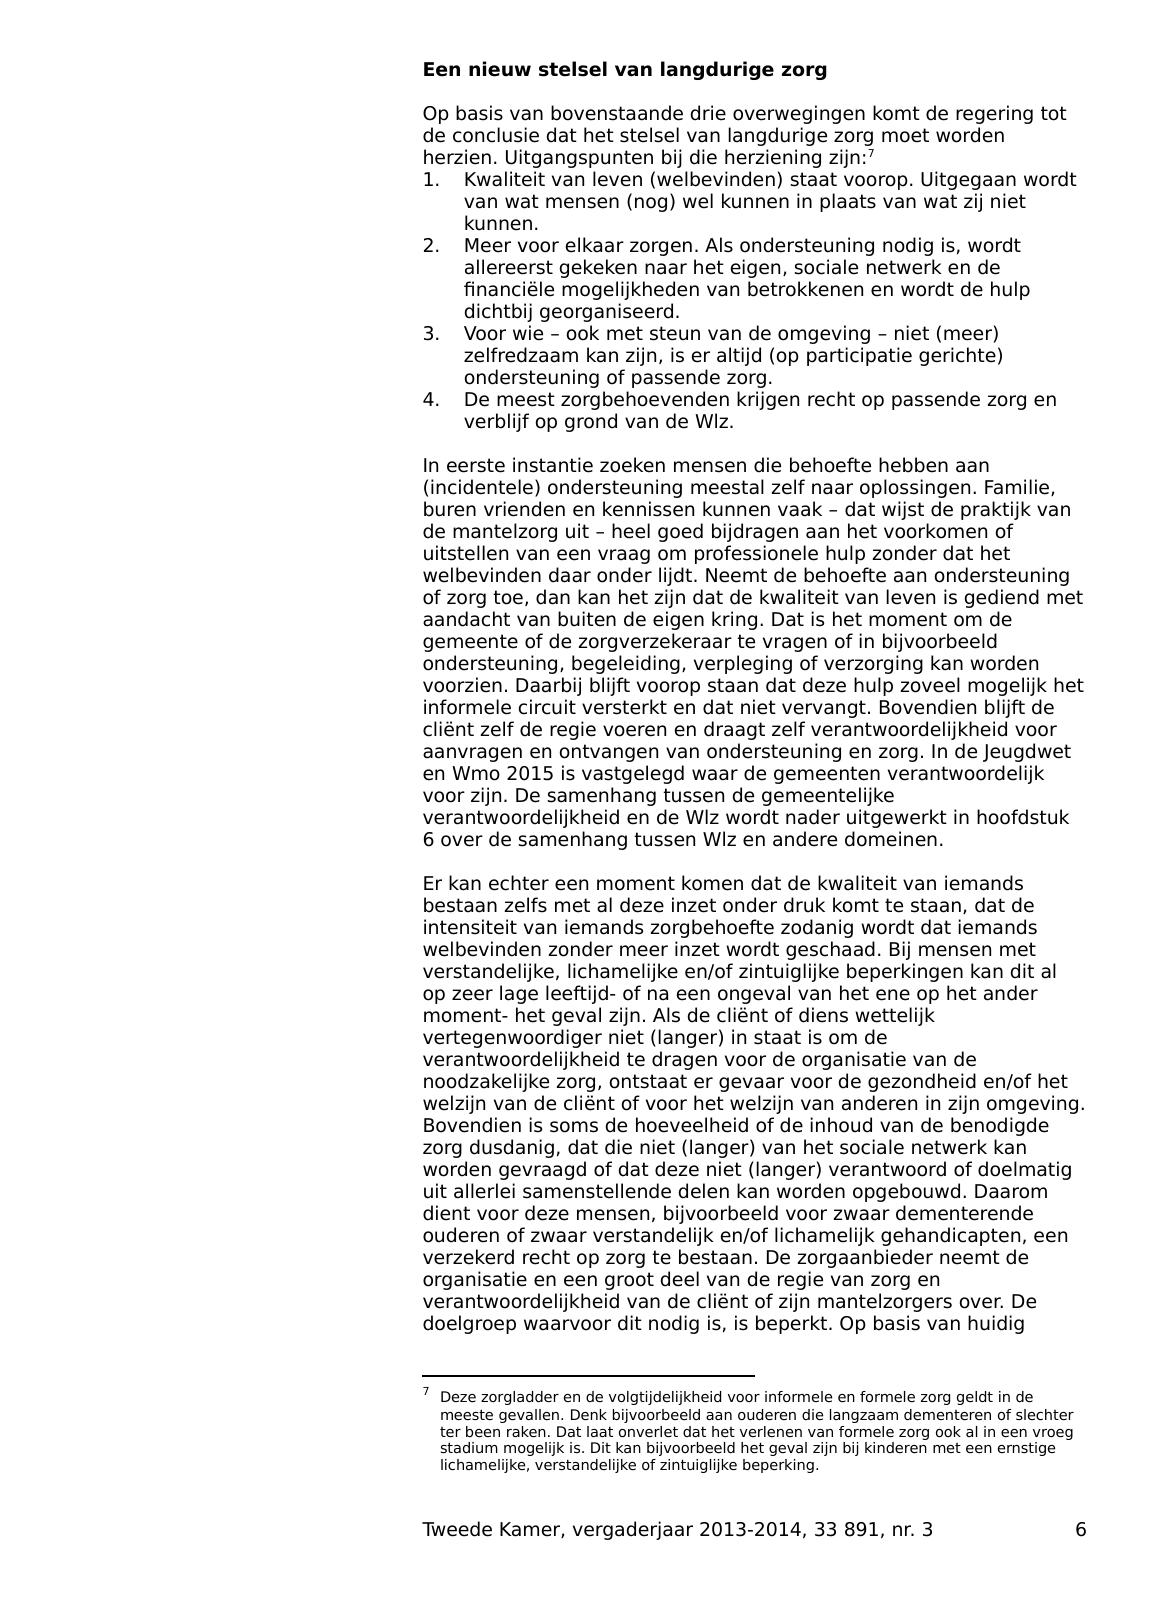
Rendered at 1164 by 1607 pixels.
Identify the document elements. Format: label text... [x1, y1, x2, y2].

text 3. Voor wie – ook met steun van de omgeving – niet (meer) zelfredzaam kan zijn, is er altijd (op participatie gerichte) ondersteuning of passende zorg. [422, 323, 1087, 389]
text Op basis van bovenstaande drie overwegingen komt de regering tot de conclusie dat het stelsel van langdurige zorg moet worden herzien. Uitgangspunten bij die herziening zijn: [422, 103, 1087, 169]
text 2. Meer voor elkaar zorgen. Als ondersteuning nodig is, wordt allereerst gekeken naar het eigen, sociale netwerk en de financiële mogelijkheden van betrokkenen en wordt de hulp dichtbij georganiseerd. [422, 235, 1087, 323]
text Er kan echter een moment komen dat de kwaliteit van iemands bestaan zelfs met al deze inzet onder druk komt te staan, dat de intensiteit van iemands zorgbehoefte zodanig wordt dat iemands welbevinden zonder meer inzet wordt geschaad. Bij mensen met verstandelijke, lichamelijke en/of zintuiglijke beperkingen kan dit al op zeer lage leeftijd- of na een ongeval van het ene op het ander moment- het geval zijn. Als de cliënt of diens wettelijk vertegenwoordiger niet (langer) in staat is om de verantwoordelijkheid te dragen voor de organisatie van de noodzakelijke zorg, ontstaat er gevaar voor de gezondheid en/of het welzijn van de cliënt of voor het welzijn van anderen in zijn omgeving. Bovendien is soms de hoeveelheid of de inhoud van de benodigde zorg dusdanig, dat die niet (langer) van het sociale netwerk kan worden gevraagd of dat deze niet (langer) verantwoord of doelmatig uit allerlei samenstellende delen kan worden opgebouwd. Daarom dient voor deze mensen, bijvoorbeeld voor zwaar dementerende ouderen of zwaar verstandelijk en/of lichamelijk gehandicapten, een verzekerd recht op zorg te bestaan. De zorgaanbieder neemt de organisatie en een groot deel van de regie van zorg en verantwoordelijkheid van de cliënt of zijn mantelzorgers over. De doelgroep waarvoor dit nodig is, is beperkt. Op basis van huidig [422, 873, 1087, 1334]
text 1. Kwaliteit van leven (welbevinden) staat voorop. Uitgegaan wordt van wat mensen (nog) wel kunnen in plaats van wat zij niet kunnen. [422, 169, 1087, 235]
text In eerste instantie zoeken mensen die behoefte hebben aan (incidentele) ondersteuning meestal zelf naar oplossingen. Familie, buren vrienden en kennissen kunnen vaak – dat wijst de praktijk van de mantelzorg uit – heel goed bijdragen aan het voorkomen of uitstellen van een vraag om professionele hulp zonder dat het welbevinden daar onder lijdt. Neemt de behoefte aan ondersteuning of zorg toe, dan kan het zijn dat de kwaliteit van leven is gediend met aandacht van buiten de eigen kring. Dat is het moment om de gemeente of de zorgverzekeraar te vragen of in bijvoorbeeld ondersteuning, begeleiding, verpleging of verzorging kan worden voorzien. Daarbij blijft voorop staan dat deze hulp zoveel mogelijk het informele circuit versterkt en dat niet vervangt. Bovendien blijft de cliënt zelf de regie voeren en draagt zelf verantwoordelijkheid voor aanvragen en ontvangen van ondersteuning en zorg. In de Jeugdwet en Wmo 2015 is vastgelegd waar de gemeenten verantwoordelijk voor zijn. De samenhang tussen de gemeentelijke verantwoordelijkheid en de Wlz wordt nader uitgewerkt in hoofdstuk 6 over de samenhang tussen Wlz en andere domeinen. [422, 455, 1087, 851]
text 4. De meest zorgbehoevenden krijgen recht op passende zorg en verblijf op grond van de Wlz. [422, 389, 1087, 433]
text Deze zorgladder en de volgtijdelijkheid voor informele en formele zorg geldt in de meeste gevallen. Denk bijvoorbeeld aan ouderen die langzaam dementeren of slechter ter been raken. Dat laat onverlet dat het verlenen van formele zorg ook al in een vroeg stadium mogelijk is. Dit kan bijvoorbeeld het geval zijn bij kinderen met een ernstige lichamelijke, verstandelijke of zintuiglijke beperking. [422, 1385, 1087, 1474]
subtitle Een nieuw stelsel van langdurige zorg [422, 59, 1087, 81]
